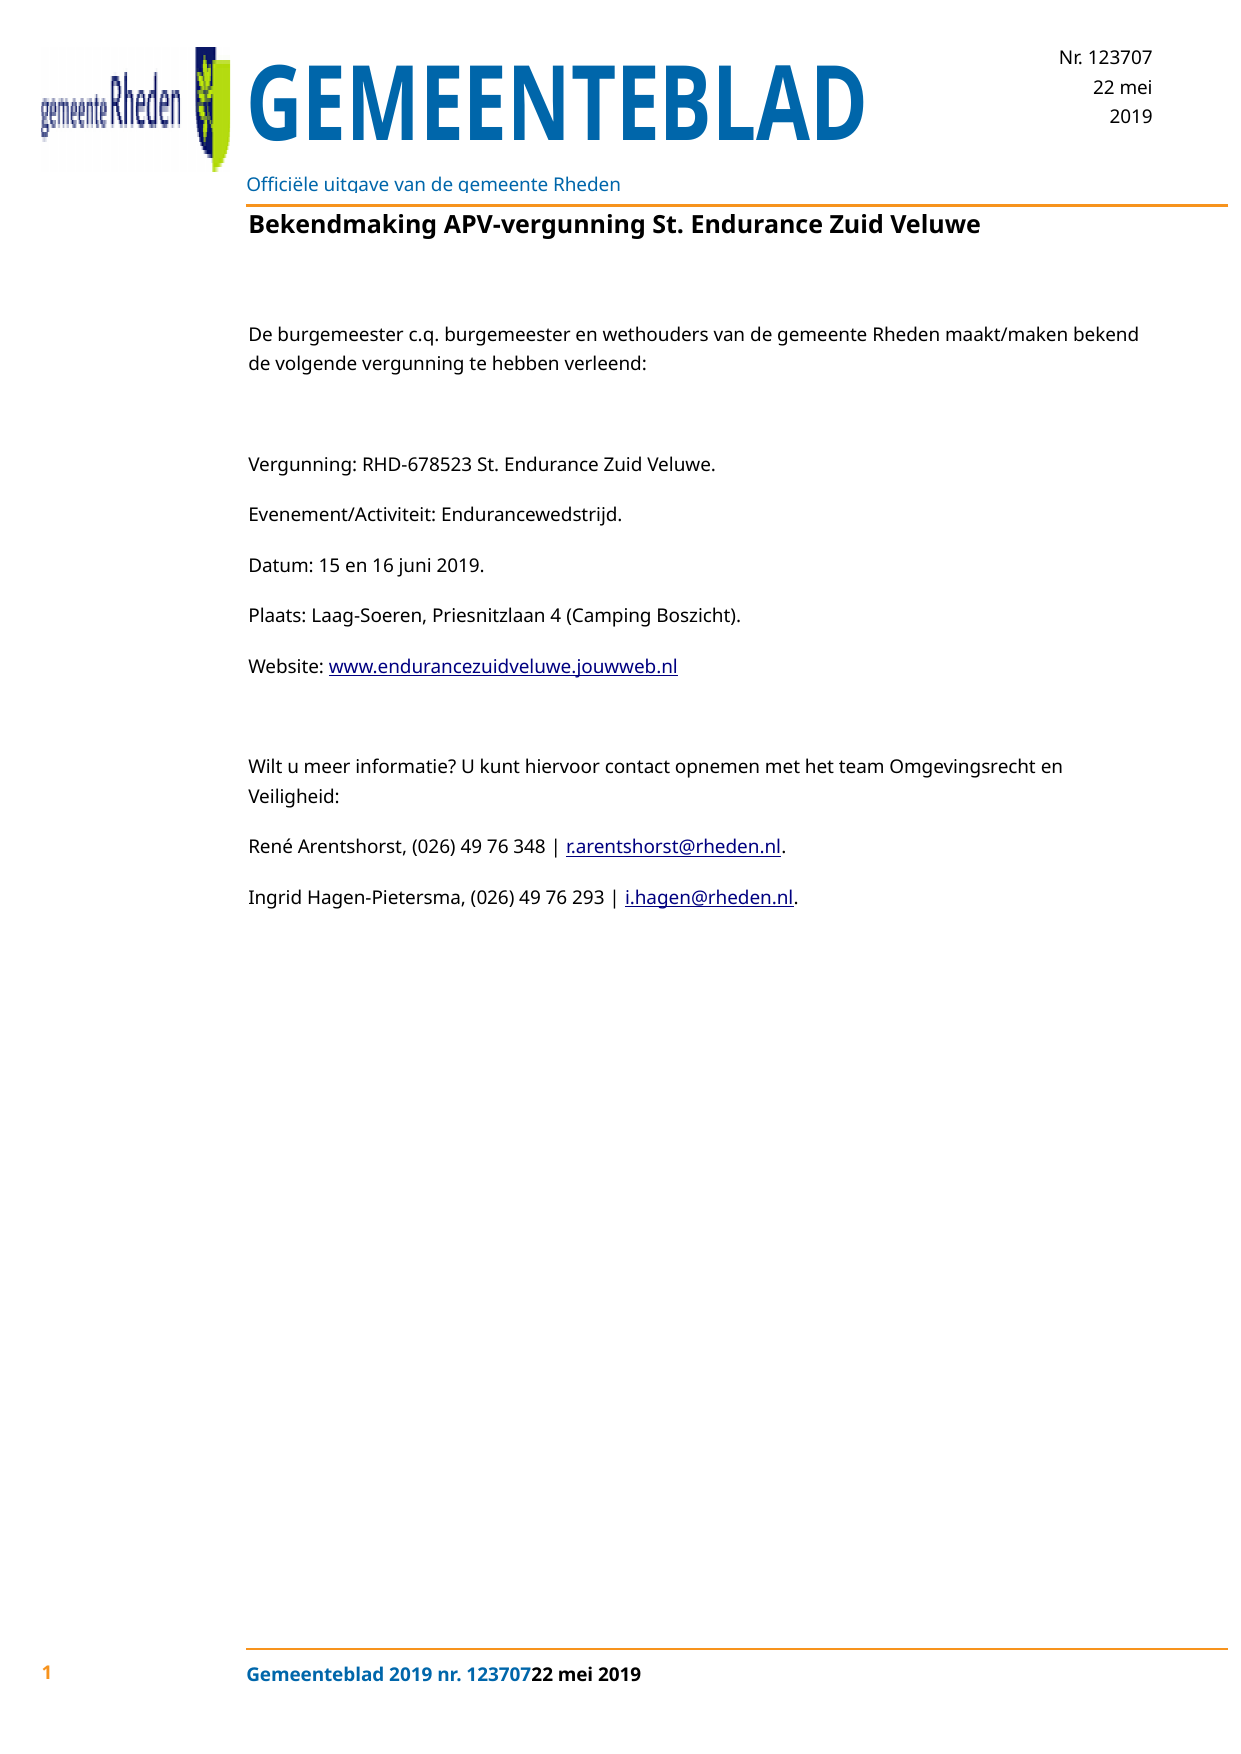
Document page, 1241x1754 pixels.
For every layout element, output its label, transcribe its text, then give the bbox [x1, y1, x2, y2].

text Bekendmaking APV-vergunning St. Endurance Zuid Veluwe [248, 207, 1152, 241]
text Evenement/Activiteit: Endurancewedstrijd. [248, 502, 1152, 527]
text Datum: 15 en 16 juni 2019. [248, 552, 1152, 578]
text De burgemeester c.q. burgemeester en wethouders van de gemeente Rheden maakt/maken bekend de volgende vergunning te hebben verleend: [248, 321, 1152, 376]
text Ingrid Hagen-Pietersma, (026) 49 76 293 | i.hagen@rheden.nl. [248, 884, 1152, 910]
text Website: www.endurancezuidveluwe.jouwweb.nl [248, 653, 1152, 678]
text Plaats: Laag-Soeren, Priesnitzlaan 4 (Camping Boszicht). [248, 602, 1152, 628]
text Wilt u meer informatie? U kunt hiervoor contact opnemen met het team Omgevingsrecht en Veiligheid: [248, 754, 1152, 809]
text Vergunning: RHD-678523 St. Endurance Zuid Veluwe. [248, 451, 1152, 477]
picture [41, 47, 231, 172]
text René Arentshorst, (026) 49 76 348 | r.arentshorst@rheden.nl. [248, 834, 1152, 859]
